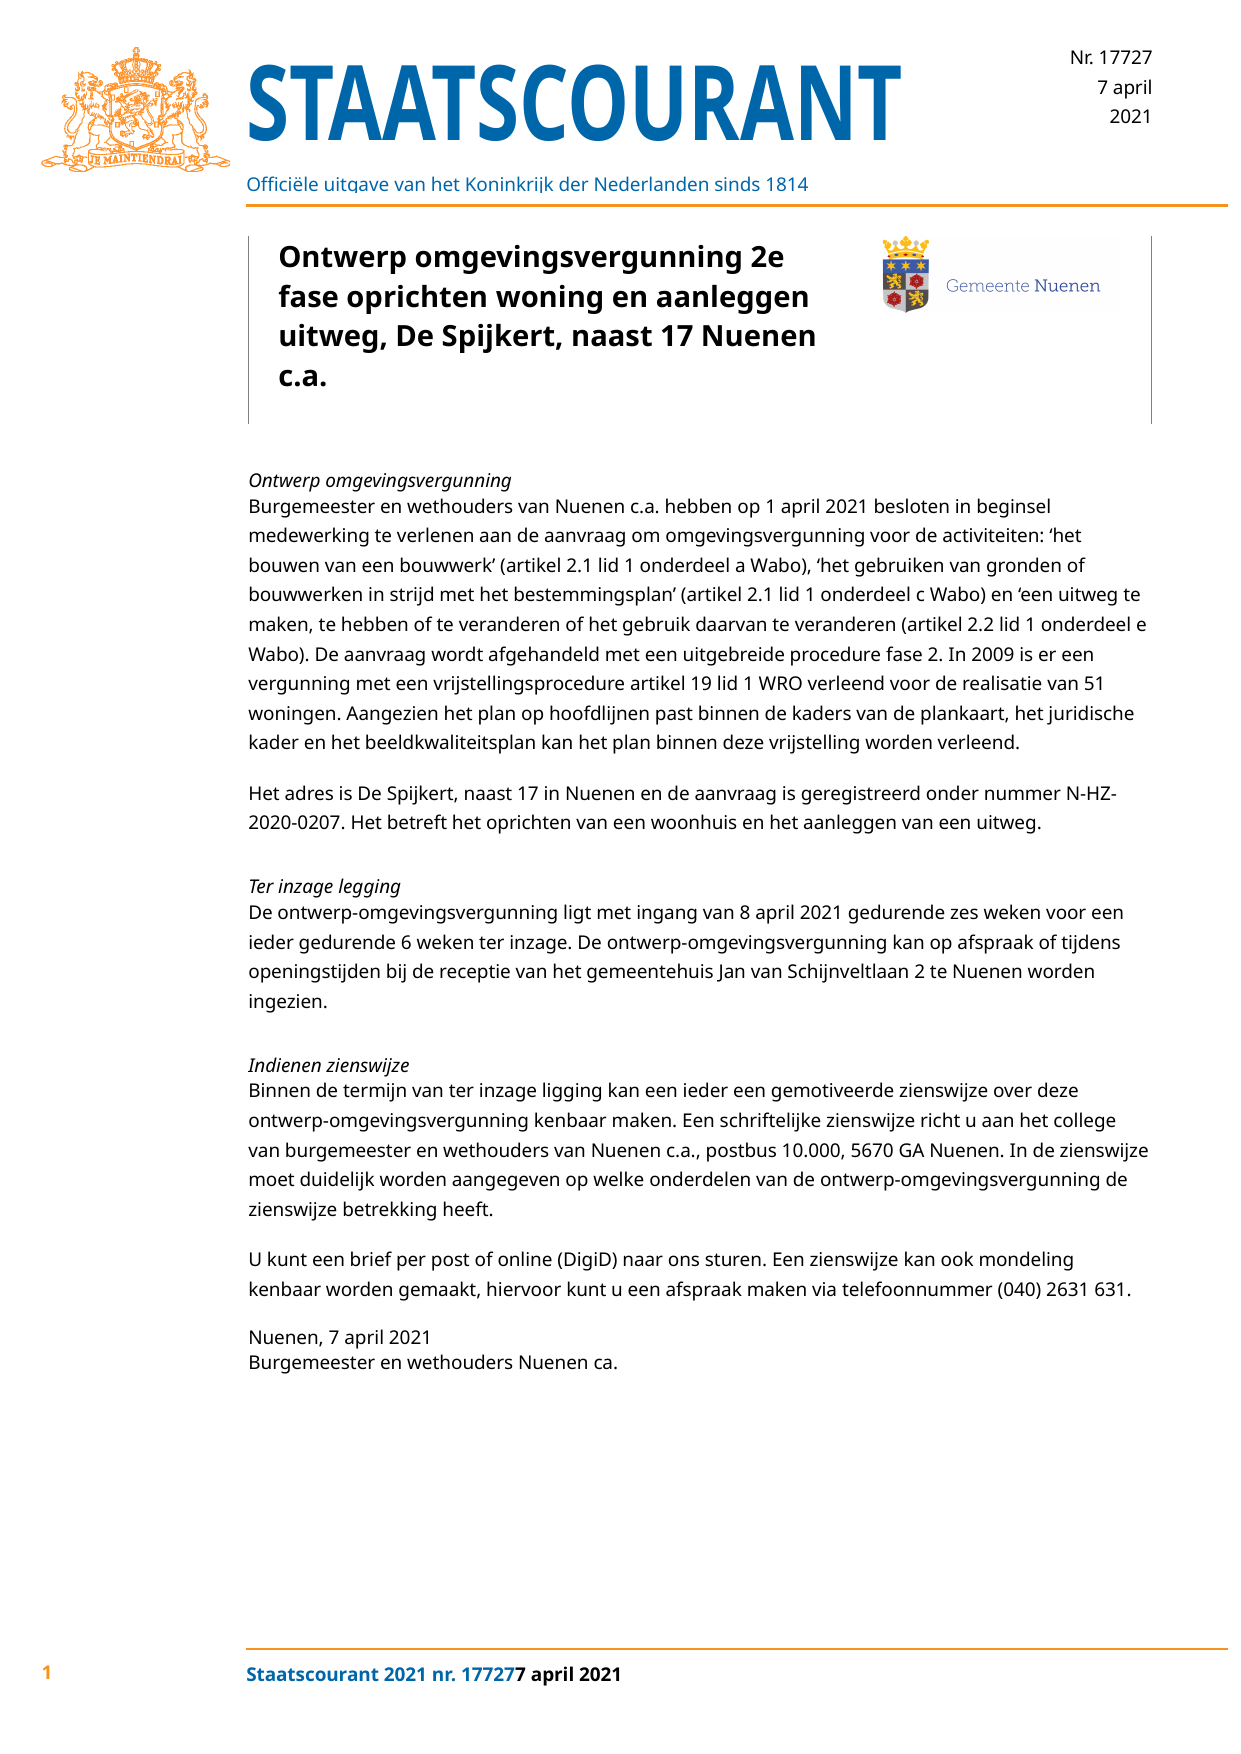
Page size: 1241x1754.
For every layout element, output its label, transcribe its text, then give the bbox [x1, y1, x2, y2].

picture [41, 47, 231, 172]
table_header [1119, 236, 1151, 312]
text Burgemeester en wethouders Nuenen ca. [248, 1349, 1152, 1375]
picture [882, 236, 1119, 313]
text Ontwerp omgevingsvergunning [248, 467, 1152, 493]
text U kunt een brief per post of online (DigiD) naar ons sturen. Een zienswijze kan ook mondeling kenbaar worden gemaakt, hiervoor kunt u een afspraak maken via telefoonnummer (040) 2631 631. [248, 1246, 1152, 1302]
text Binnen de termijn van ter inzage ligging kan een ieder een gemotiveerde zienswijze over deze ontwerp-omgevingsvergunning kenbaar maken. Een schriftelijke zienswijze richt u aan het college van burgemeester en wethouders van Nuenen c.a., postbus 10.000, 5670 GA Nuenen. In de zienswijze moet duidelijk worden aangegeven op welke onderdelen van de ontwerp-omgevingsvergunning de zienswijze betrekking heeft. [248, 1078, 1152, 1222]
text Burgemeester en wethouders van Nuenen c.a. hebben op 1 april 2021 besloten in beginsel medewerking te verlenen aan de aanvraag om omgevingsvergunning voor de activiteiten: ‘het bouwen van een bouwwerk’ (artikel 2.1 lid 1 onderdeel a Wabo), ‘het gebruiken van gronden of bouwwerken in strijd met het bestemmingsplan’ (artikel 2.1 lid 1 onderdeel c Wabo) en ‘een uitweg te maken, te hebben of te veranderen of het gebruik daarvan te veranderen (artikel 2.2 lid 1 onderdeel e Wabo). De aanvraag wordt afgehandeld met een uitgebreide procedure fase 2. In 2009 is er een vergunning met een vrijstellingsprocedure artikel 19 lid 1 WRO verleend voor de realisatie van 51 woningen. Aangezien het plan op hoofdlijnen past binnen de kaders van de plankaart, het juridische kader en het beeldkwaliteitsplan kan het plan binnen deze vrijstelling worden verleend. [248, 493, 1152, 755]
text Indienen zienswijze [248, 1052, 1152, 1078]
table_header Ontwerp omgevingsvergunning 2e fase oprichten woning en aanleggen uitweg, De Spijkert, naast 17 Nuenen c.a. [249, 236, 850, 424]
table_header [850, 313, 1151, 424]
text Ter inzage legging [248, 873, 1152, 899]
table_header [850, 236, 882, 312]
text Het adres is De Spijkert, naast 17 in Nuenen en de aanvraag is geregistreerd onder nummer N-HZ-2020-0207. Het betreft het oprichten van een woonhuis en het aanleggen van een uitweg. [248, 780, 1152, 835]
text Nuenen, 7 april 2021 [248, 1324, 1152, 1349]
text De ontwerp-omgevingsvergunning ligt met ingang van 8 april 2021 gedurende zes weken voor een ieder gedurende 6 weken ter inzage. De ontwerp-omgevingsvergunning kan op afspraak of tijdens openingstijden bij de receptie van het gemeentehuis Jan van Schijnveltlaan 2 te Nuenen worden ingezien. [248, 899, 1152, 1014]
